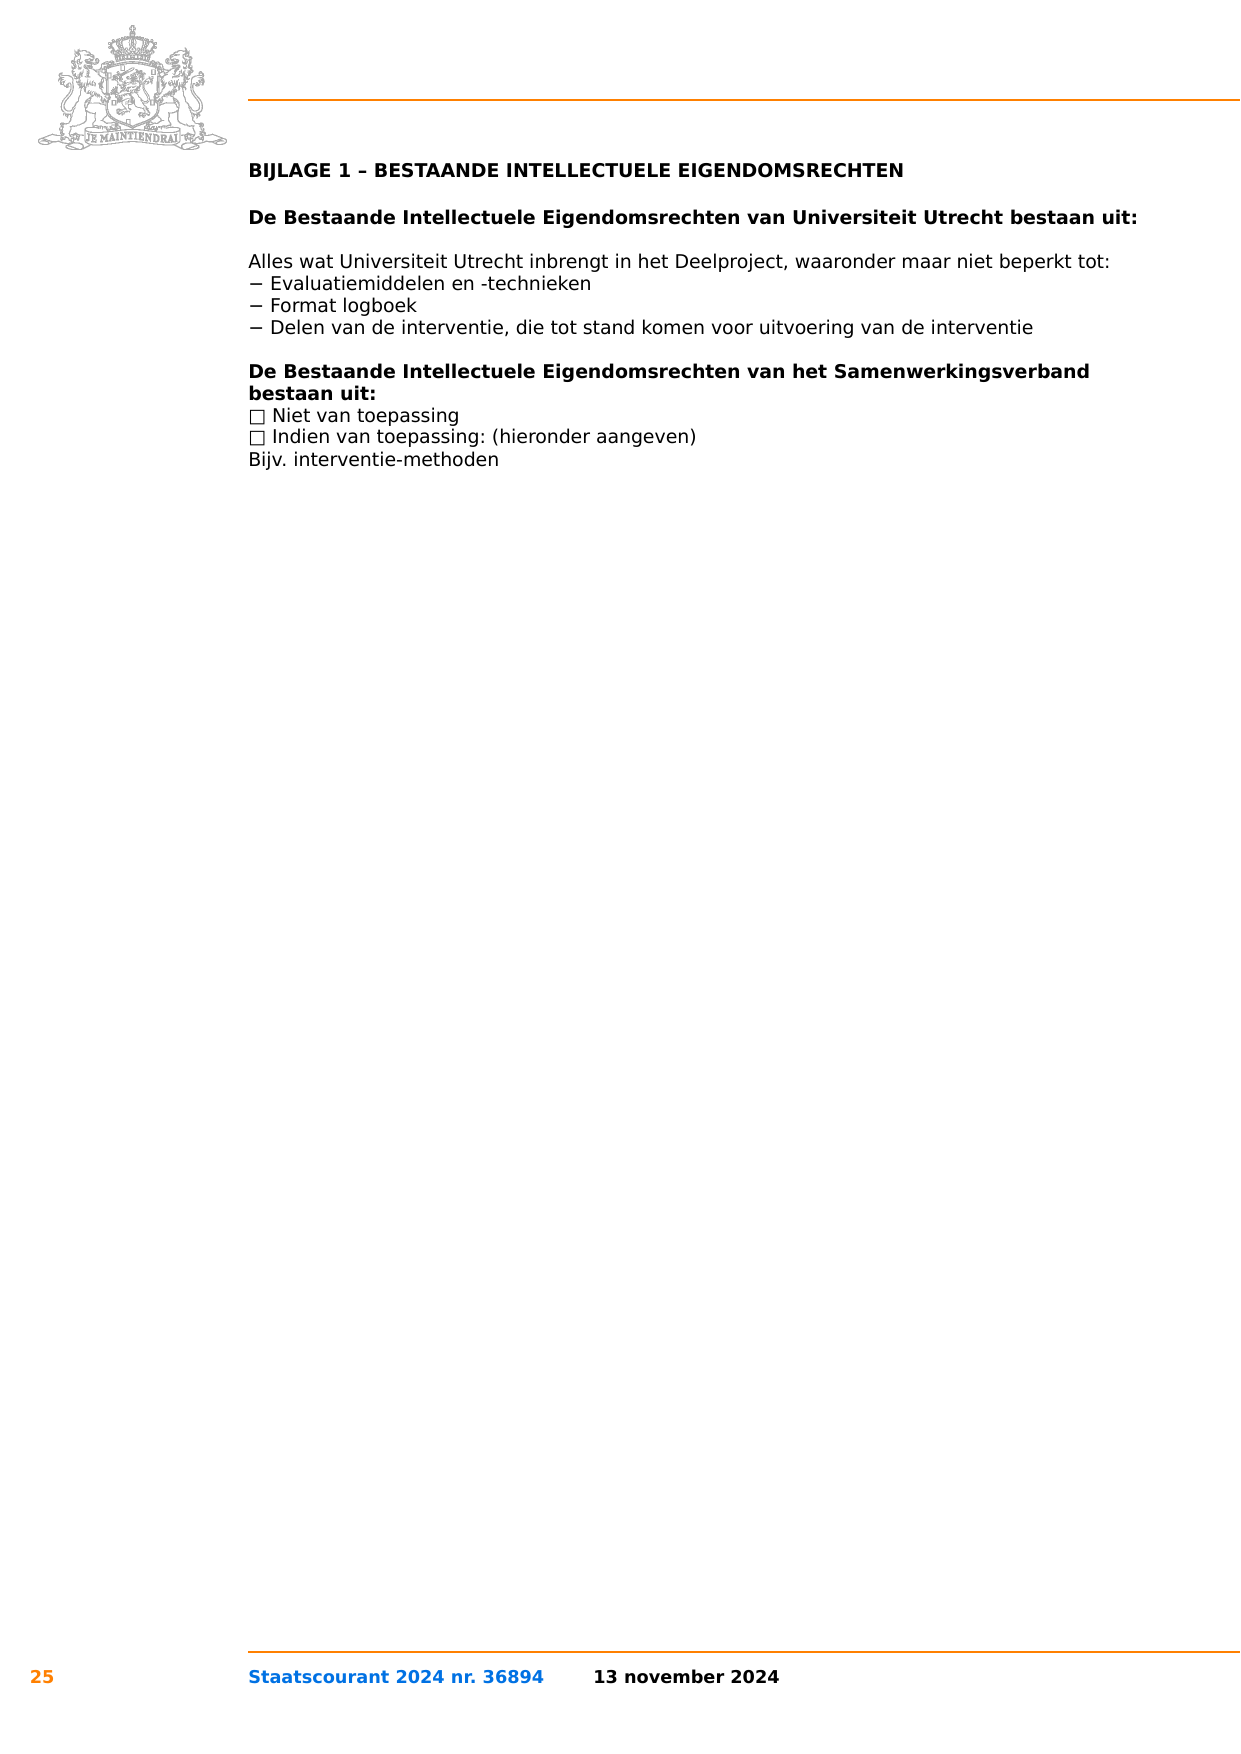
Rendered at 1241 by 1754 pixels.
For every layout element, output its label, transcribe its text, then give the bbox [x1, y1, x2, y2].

text Alles wat Universiteit Utrecht inbrengt in het Deelproject, waaronder maar niet beperkt tot: [248, 251, 1163, 273]
text □ Indien van toepassing: (hieronder aangeven) [248, 426, 1163, 448]
text − Evaluatiemiddelen en -technieken [248, 273, 1163, 295]
text De Bestaande Intellectuele Eigendomsrechten van het Samenwerkingsverband bestaan uit: [248, 361, 1163, 404]
subtitle BIJLAGE 1 – BESTAANDE INTELLECTUELE EIGENDOMSRECHTEN [248, 160, 1163, 182]
text □ Niet van toepassing [248, 404, 1163, 426]
text − Format logboek [248, 295, 1163, 317]
text Bijv. interventie-methoden [248, 448, 1163, 470]
picture [38, 25, 227, 150]
text − Delen van de interventie, die tot stand komen voor uitvoering van de interventie [248, 317, 1163, 339]
text De Bestaande Intellectuele Eigendomsrechten van Universiteit Utrecht bestaan uit: [248, 207, 1163, 229]
